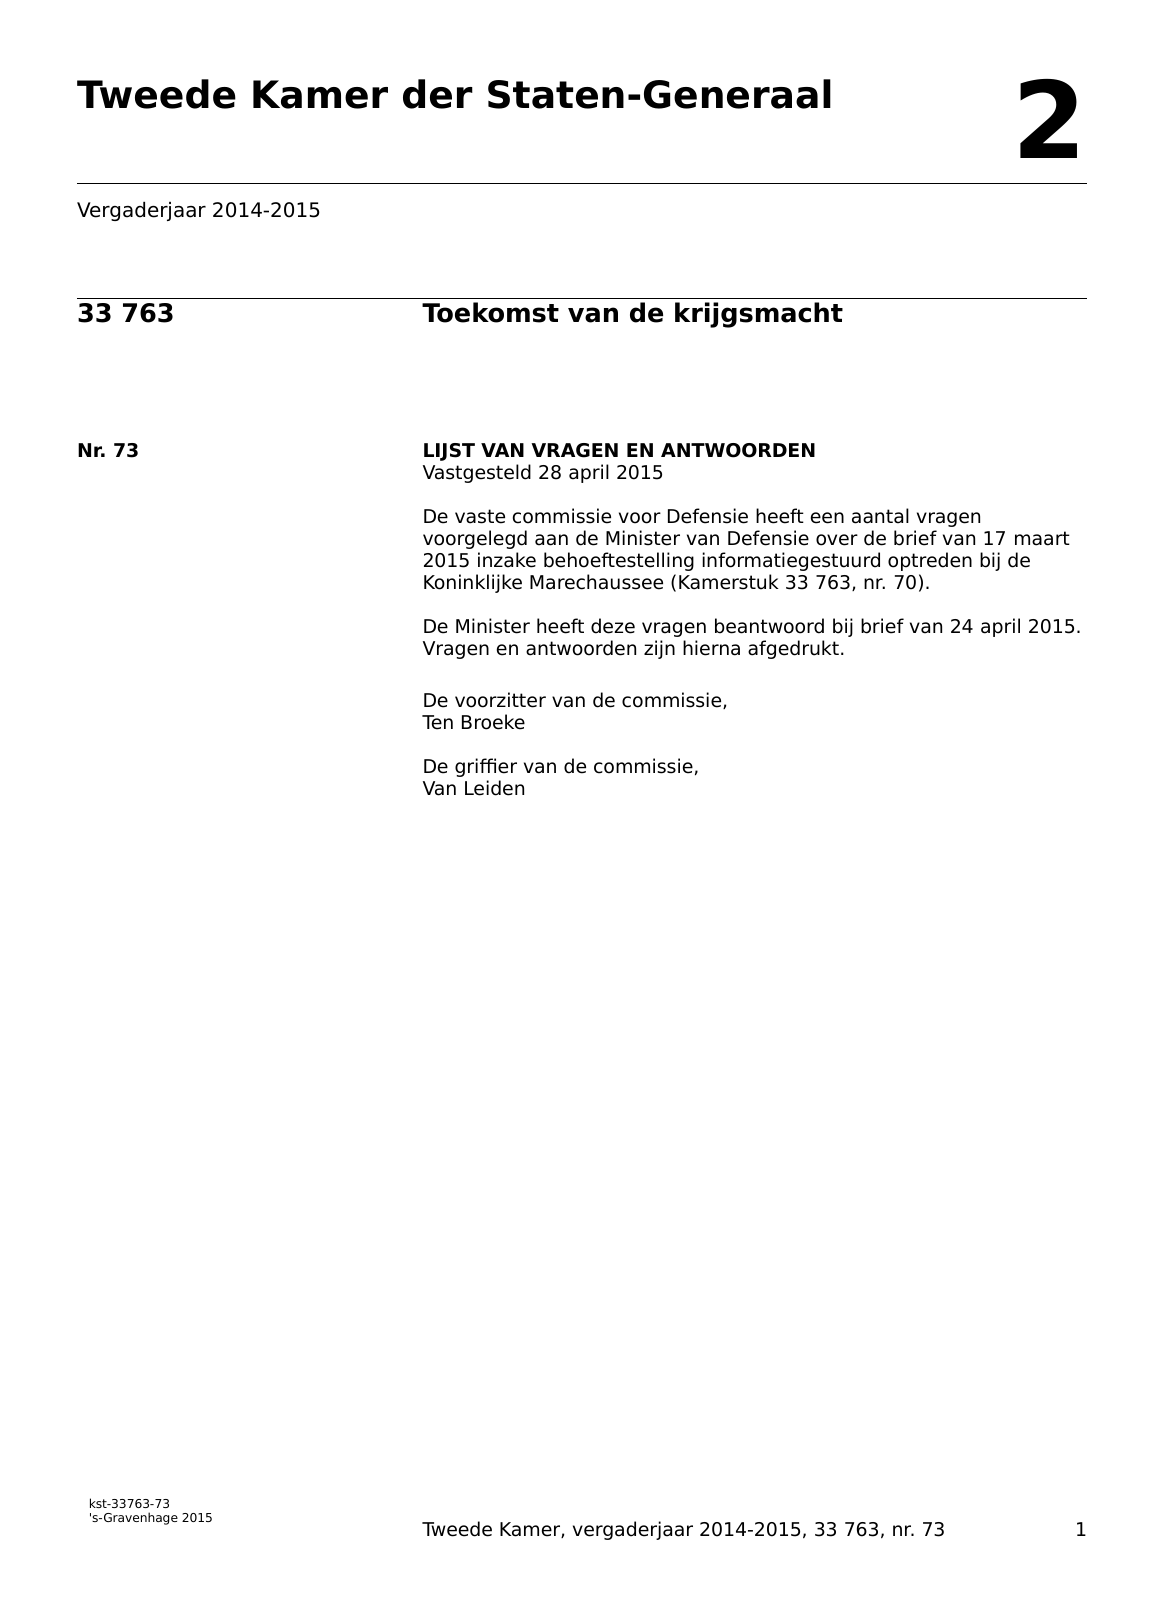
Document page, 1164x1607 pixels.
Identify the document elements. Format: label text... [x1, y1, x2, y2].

text kst-33763-73 [88, 1497, 323, 1511]
table_header 2 [886, 59, 1087, 183]
text De vaste commissie voor Defensie heeft een aantal vragen voorgelegd aan de Minister van Defensie over de brief van 17 maart 2015 inzake behoeftestelling informatiegestuurd optreden bij de Koninklijke Marechaussee (Kamerstuk 33 763, nr. 70). [422, 506, 1087, 594]
text 's-Gravenhage 2015 [88, 1511, 323, 1525]
subtitle 33 763 Toekomst van de krijgsmacht [77, 299, 1087, 329]
subtitle Nr. 73 LIJST VAN VRAGEN EN ANTWOORDEN [77, 440, 1087, 462]
text De voorzitter van de commissie, Ten Broeke [422, 690, 1087, 734]
table_header Tweede Kamer der Staten-Generaal [77, 59, 886, 183]
text De Minister heeft deze vragen beantwoord bij brief van 24 april 2015. Vragen en antwoorden zijn hierna afgedrukt. [422, 616, 1087, 660]
text De griffier van de commissie, Van Leiden [422, 756, 1087, 800]
table_cell Vergaderjaar 2014-2015 [77, 184, 1087, 298]
text Vastgesteld 28 april 2015 [422, 462, 1087, 484]
